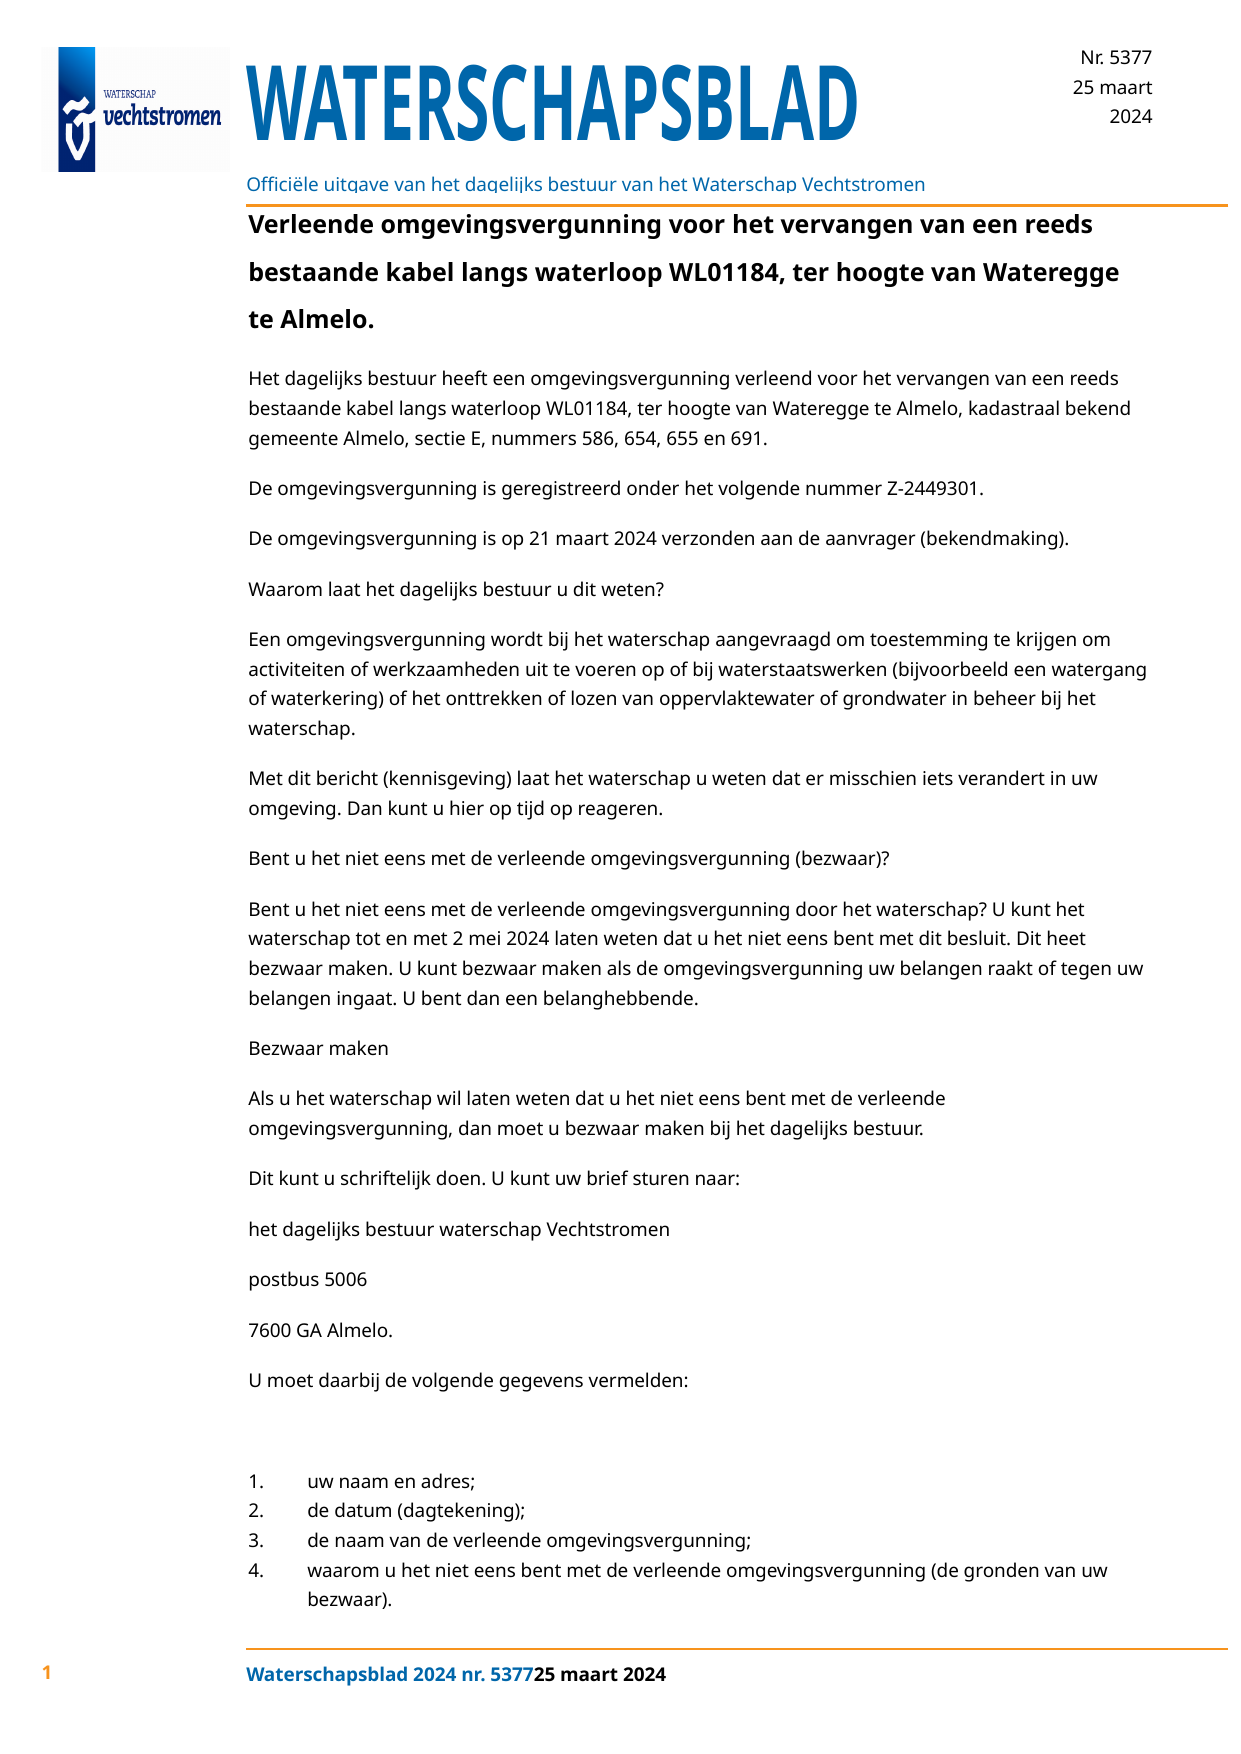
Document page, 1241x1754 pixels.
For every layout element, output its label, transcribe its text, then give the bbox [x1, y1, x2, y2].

text 7600 GA Almelo. [248, 1317, 1152, 1342]
text het dagelijks bestuur waterschap Vechtstromen [248, 1216, 1152, 1242]
list uw naam en adres; [248, 1468, 1152, 1494]
list de naam van de verleende omgevingsvergunning; [248, 1527, 1152, 1553]
text Waarom laat het dagelijks bestuur u dit weten? [248, 576, 1152, 602]
list waarom u het niet eens bent met de verleende omgevingsvergunning (de gronden van uw bezwaar). [248, 1557, 1152, 1612]
text Bent u het niet eens met de verleende omgevingsvergunning (bezwaar)? [248, 846, 1152, 871]
text Bezwaar maken [248, 1035, 1152, 1061]
picture [41, 47, 231, 172]
list de datum (dagtekening); [248, 1498, 1152, 1523]
text Het dagelijks bestuur heeft een omgevingsvergunning verleend voor het vervangen van een reeds bestaande kabel langs waterloop WL01184, ter hoogte van Wateregge te Almelo, kadastraal bekend gemeente Almelo, sectie E, nummers 586, 654, 655 en 691. [248, 366, 1152, 450]
text Dit kunt u schriftelijk doen. U kunt uw brief sturen naar: [248, 1166, 1152, 1191]
text Bent u het niet eens met de verleende omgevingsvergunning door het waterschap? U kunt het waterschap tot en met 2 mei 2024 laten weten dat u het niet eens bent met dit besluit. Dit heet bezwaar maken. U kunt bezwaar maken als de omgevingsvergunning uw belangen raakt of tegen uw belangen ingaat. U bent dan een belanghebbende. [248, 896, 1152, 1010]
text postbus 5006 [248, 1266, 1152, 1292]
text De omgevingsvergunning is op 21 maart 2024 verzonden aan de aanvrager (bekendmaking). [248, 526, 1152, 551]
text Als u het waterschap wil laten weten dat u het niet eens bent met de verleende omgevingsvergunning, dan moet u bezwaar maken bij het dagelijks bestuur. [248, 1086, 1152, 1141]
text De omgevingsvergunning is geregistreerd onder het volgende nummer Z-2449301. [248, 475, 1152, 501]
text Met dit bericht (kennisgeving) laat het waterschap u weten dat er misschien iets verandert in uw omgeving. Dan kunt u hier op tijd op reageren. [248, 766, 1152, 821]
text Verleende omgevingsvergunning voor het vervangen van een reeds bestaande kabel langs waterloop WL01184, ter hoogte van Wateregge te Almelo. [248, 207, 1152, 336]
text Een omgevingsvergunning wordt bij het waterschap aangevraagd om toestemming te krijgen om activiteiten of werkzaamheden uit te voeren op of bij waterstaatswerken (bijvoorbeeld een watergang of waterkering) of het onttrekken of lozen van oppervlaktewater of grondwater in beheer bij het waterschap. [248, 626, 1152, 741]
text U moet daarbij de volgende gegevens vermelden: [248, 1367, 1152, 1393]
